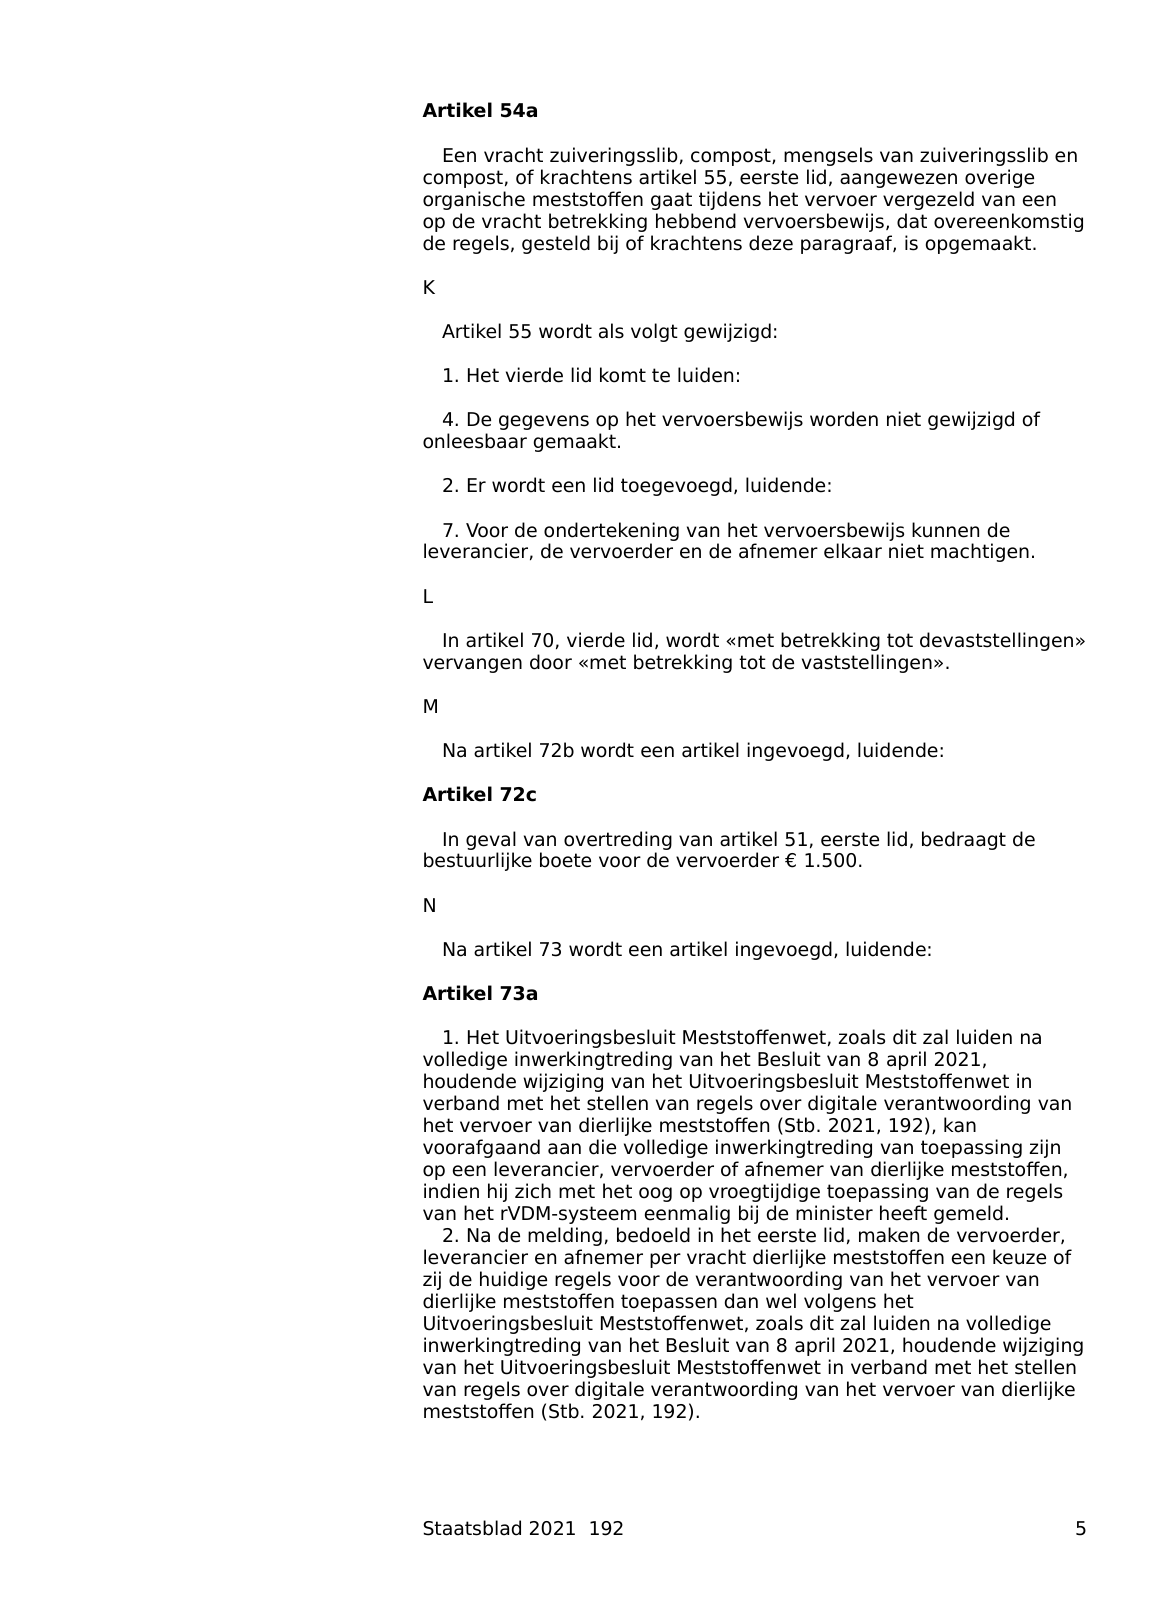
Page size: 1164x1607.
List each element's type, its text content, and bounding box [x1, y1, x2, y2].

text Artikel 55 wordt als volgt gewijzigd: [422, 321, 1087, 343]
text In geval van overtreding van artikel 51, eerste lid, bedraagt de bestuurlijke boete voor de vervoerder € 1.500. [422, 828, 1087, 872]
text 2. Er wordt een lid toegevoegd, luidende: [422, 475, 1087, 497]
subtitle Artikel 72c [422, 784, 1087, 806]
text 7. Voor de ondertekening van het vervoersbewijs kunnen de leverancier, de vervoerder en de afnemer elkaar niet machtigen. [422, 519, 1087, 563]
text K [422, 277, 1087, 299]
text In artikel 70, vierde lid, wordt «met betrekking tot devaststellingen» vervangen door «met betrekking tot de vaststellingen». [422, 630, 1087, 674]
text N [422, 894, 1087, 917]
text Na artikel 73 wordt een artikel ingevoegd, luidende: [422, 939, 1087, 961]
text M [422, 696, 1087, 718]
text 4. De gegevens op het vervoersbewijs worden niet gewijzigd of onleesbaar gemaakt. [422, 409, 1087, 453]
text L [422, 586, 1087, 608]
text 1. Het Uitvoeringsbesluit Meststoffenwet, zoals dit zal luiden na volledige inwerkingtreding van het Besluit van 8 april 2021, houdende wijziging van het Uitvoeringsbesluit Meststoffenwet in verband met het stellen van regels over digitale verantwoording van het vervoer van dierlijke meststoffen (Stb. 2021, 192), kan voorafgaand aan die volledige inwerkingtreding van toepassing zijn op een leverancier, vervoerder of afnemer van dierlijke meststoffen, indien hij zich met het oog op vroegtijdige toepassing van de regels van het rVDM-systeem eenmalig bij de minister heeft gemeld. [422, 1027, 1087, 1225]
subtitle Artikel 54a [422, 100, 1087, 122]
text 1. Het vierde lid komt te luiden: [422, 365, 1087, 387]
text Na artikel 72b wordt een artikel ingevoegd, luidende: [422, 740, 1087, 762]
text Een vracht zuiveringsslib, compost, mengsels van zuiveringsslib en compost, of krachtens artikel 55, eerste lid, aangewezen overige organische meststoffen gaat tijdens het vervoer vergezeld van een op de vracht betrekking hebbend vervoersbewijs, dat overeenkomstig de regels, gesteld bij of krachtens deze paragraaf, is opgemaakt. [422, 144, 1087, 254]
subtitle Artikel 73a [422, 983, 1087, 1005]
text 2. Na de melding, bedoeld in het eerste lid, maken de vervoerder, leverancier en afnemer per vracht dierlijke meststoffen een keuze of zij de huidige regels voor de verantwoording van het vervoer van dierlijke meststoffen toepassen dan wel volgens het Uitvoeringsbesluit Meststoffenwet, zoals dit zal luiden na volledige inwerkingtreding van het Besluit van 8 april 2021, houdende wijziging van het Uitvoeringsbesluit Meststoffenwet in verband met het stellen van regels over digitale verantwoording van het vervoer van dierlijke meststoffen (Stb. 2021, 192). [422, 1225, 1087, 1423]
